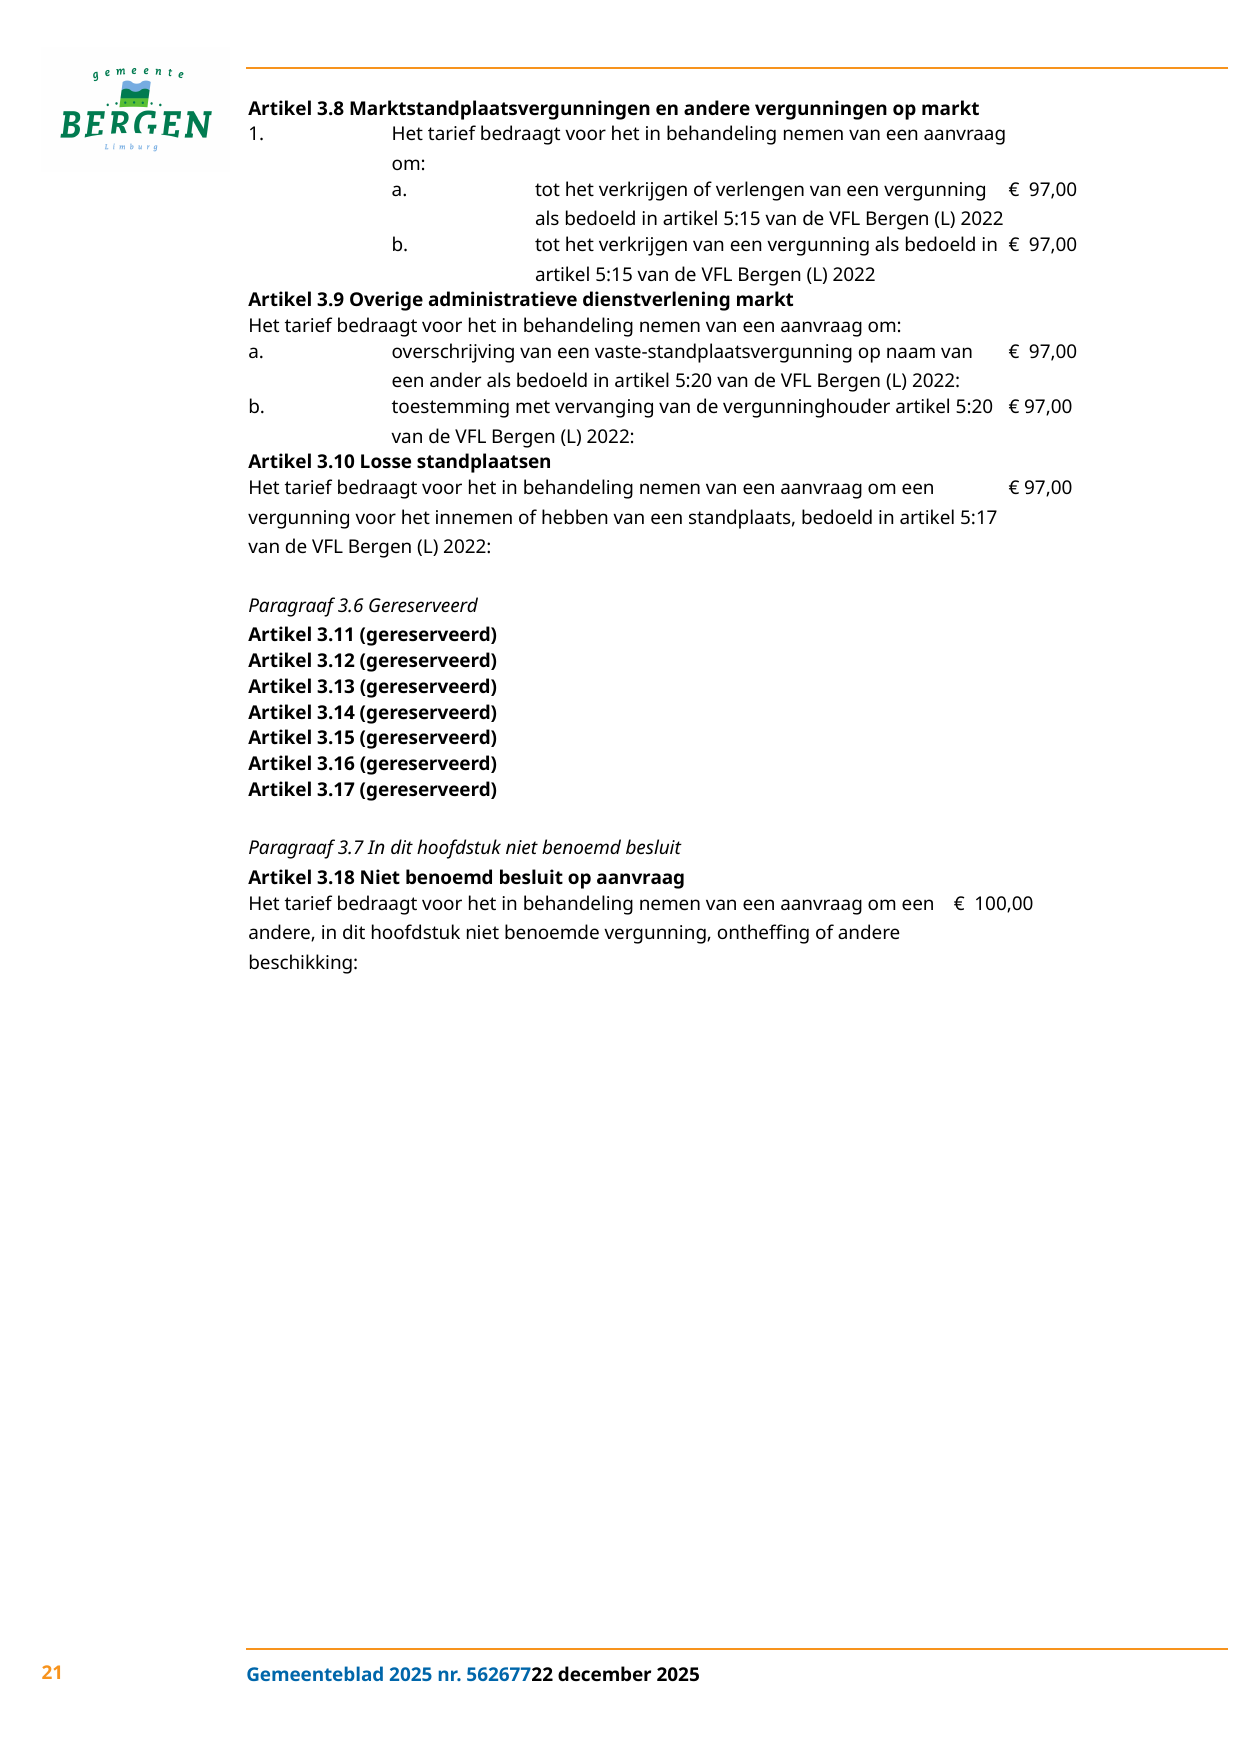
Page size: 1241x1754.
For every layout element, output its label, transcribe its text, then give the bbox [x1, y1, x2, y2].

picture [41, 47, 231, 172]
table_cell [1008, 449, 1152, 474]
table_cell 1. [248, 121, 391, 176]
table_cell € 97,00 [1008, 231, 1152, 286]
table_cell [1008, 312, 1152, 338]
table_cell € 97,00 [1008, 393, 1152, 448]
table_header Artikel 3.11 (gereserveerd) [248, 622, 954, 647]
table_cell b. [248, 393, 391, 448]
table_cell € 97,00 [1008, 474, 1152, 559]
table_cell Het tarief bedraagt voor het in behandeling nemen van een aanvraag om een andere, in dit hoofdstuk niet benoemde vergunning, ontheffing of andere beschikking: [248, 890, 954, 975]
table_cell Artikel 3.9 Overige administratieve dienstverlening markt [248, 286, 1008, 312]
table_cell [954, 725, 1152, 750]
table_cell Het tarief bedraagt voor het in behandeling nemen van een aanvraag om een vergunning voor het innemen of hebben van een standplaats, bedoeld in artikel 5:17 van de VFL Bergen (L) 2022: [248, 474, 1008, 559]
table_cell Het tarief bedraagt voor het in behandeling nemen van een aanvraag om: [248, 312, 1008, 338]
table_cell Artikel 3.15 (gereserveerd) [248, 725, 954, 750]
table_cell Artikel 3.12 (gereserveerd) [248, 648, 954, 673]
table_header [954, 864, 1152, 890]
table_cell [954, 750, 1152, 776]
table_cell Artikel 3.16 (gereserveerd) [248, 750, 954, 776]
table_cell a. [248, 338, 391, 393]
table_cell Artikel 3.17 (gereserveerd) [248, 776, 954, 802]
table_cell Het tarief bedraagt voor het in behandeling nemen van een aanvraag om: [391, 121, 1008, 176]
table_cell b. [391, 231, 535, 286]
table_cell [954, 776, 1152, 802]
table_cell Artikel 3.13 (gereserveerd) [248, 673, 954, 699]
table_cell Artikel 3.10 Losse standplaatsen [248, 449, 1008, 474]
table_header [954, 622, 1152, 647]
table_cell [954, 699, 1152, 724]
text Paragraaf 3.7 In dit hoofdstuk niet benoemd besluit [248, 834, 1152, 860]
table_cell [954, 648, 1152, 673]
table_header Artikel 3.18 Niet benoemd besluit op aanvraag [248, 864, 954, 890]
table_cell [248, 231, 391, 286]
table_cell tot het verkrijgen of verlengen van een vergunning als bedoeld in artikel 5:15 van de VFL Bergen (L) 2022 [535, 176, 1008, 231]
table_cell Artikel 3.14 (gereserveerd) [248, 699, 954, 724]
table_cell [954, 673, 1152, 699]
table_cell € 100,00 [954, 890, 1152, 975]
table_cell € 97,00 [1008, 338, 1152, 393]
table_header Artikel 3.8 Marktstandplaatsvergunningen en andere vergunningen op markt [248, 95, 1008, 121]
table_cell [248, 176, 391, 231]
table_cell overschrijving van een vaste-standplaatsvergunning op naam van een ander als bedoeld in artikel 5:20 van de VFL Bergen (L) 2022: [391, 338, 1008, 393]
table_header [1008, 95, 1152, 121]
table_cell € 97,00 [1008, 176, 1152, 231]
table_cell tot het verkrijgen van een vergunning als bedoeld in artikel 5:15 van de VFL Bergen (L) 2022 [535, 231, 1008, 286]
table_cell [1008, 286, 1152, 312]
table_cell a. [391, 176, 535, 231]
text Paragraaf 3.6 Gereserveerd [248, 592, 1152, 618]
table_cell toestemming met vervanging van de vergunninghouder artikel 5:20 van de VFL Bergen (L) 2022: [391, 393, 1008, 448]
table_cell [1008, 121, 1152, 176]
